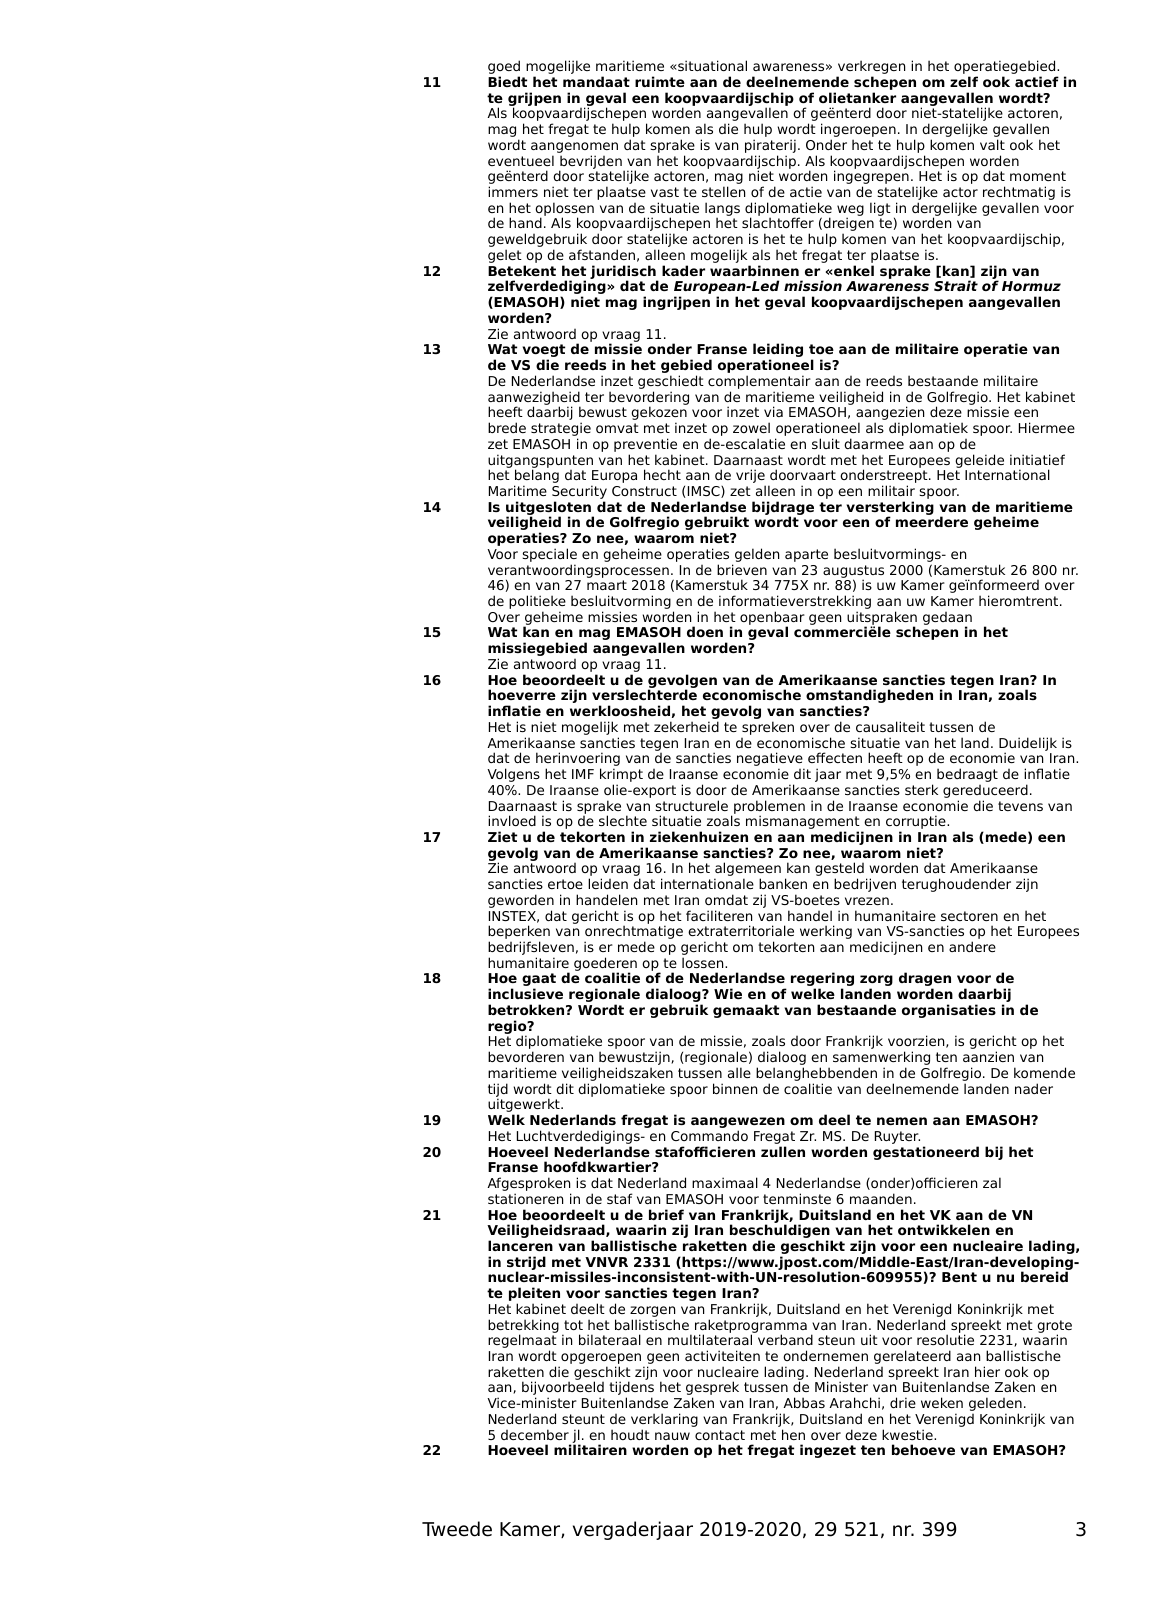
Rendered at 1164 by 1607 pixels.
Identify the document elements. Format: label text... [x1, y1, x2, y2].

table_cell 18 [422, 971, 481, 1034]
table_cell Wat voegt de missie onder Franse leiding toe aan de militaire operatie van de VS die reeds in het gebied operationeel is? [481, 342, 1087, 374]
table_cell 17 [422, 830, 481, 861]
table_cell Het Luchtverdedigings- en Commando Fregat Zr. MS. De Ruyter. [481, 1129, 1087, 1144]
table_cell goed mogelijke maritieme «situational awareness» verkregen in het operatiegebied. [481, 59, 1087, 75]
table_cell [422, 106, 481, 263]
table_cell 16 [422, 673, 481, 720]
table_cell [422, 1302, 481, 1443]
table_cell Voor speciale en geheime operaties gelden aparte besluitvormings- en verantwoordingsprocessen. In de brieven van 23 augustus 2000 (Kamerstuk 26 800 nr. 46) en van 27 maart 2018 (Kamerstuk 34 775X nr. 88) is uw Kamer geïnformeerd over de politieke besluitvorming en de informatieverstrekking aan uw Kamer hieromtrent. Over geheime missies worden in het openbaar geen uitspraken gedaan [481, 547, 1087, 625]
table_cell Welk Nederlands fregat is aangewezen om deel te nemen aan EMASOH? [481, 1113, 1087, 1129]
table_cell Ziet u de tekorten in ziekenhuizen en aan medicijnen in Iran als (mede) een gevolg van de Amerikaanse sancties? Zo nee, waarom niet? [481, 830, 1087, 861]
table_cell [422, 1129, 481, 1144]
table_cell Hoe beoordeelt u de gevolgen van de Amerikaanse sancties tegen Iran? In hoeverre zijn verslechterde economische omstandigheden in Iran, zoals inflatie en werkloosheid, het gevolg van sancties? [481, 673, 1087, 720]
table_cell 14 [422, 500, 481, 547]
table_cell Het diplomatieke spoor van de missie, zoals door Frankrijk voorzien, is gericht op het bevorderen van bewustzijn, (regionale) dialoog en samenwerking ten aanzien van maritieme veiligheidszaken tussen alle belanghebbenden in de Golfregio. De komende tijd wordt dit diplomatieke spoor binnen de coalitie van deelnemende landen nader uitgewerkt. [481, 1034, 1087, 1113]
table_cell Wat kan en mag EMASOH doen in geval commerciële schepen in het missiegebied aangevallen worden? [481, 625, 1087, 657]
table_cell 22 [422, 1443, 481, 1459]
table_cell 12 [422, 264, 481, 326]
table_cell Hoe beoordeelt u de brief van Frankrijk, Duitsland en het VK aan de VN Veiligheidsraad, waarin zij Iran beschuldigen van het ontwikkelen en lanceren van ballistische raketten die geschikt zijn voor een nucleaire lading, in strijd met VNVR 2331 (https://www.jpost.com/Middle-East/Iran-developing-nuclear-missiles-inconsistent-with-UN-resolution-609955)? Bent u nu bereid te pleiten voor sancties tegen Iran? [481, 1207, 1087, 1302]
table_cell [422, 1034, 481, 1113]
table_cell Hoe gaat de coalitie of de Nederlandse regering zorg dragen voor de inclusieve regionale dialoog? Wie en of welke landen worden daarbij betrokken? Wordt er gebruik gemaakt van bestaande organisaties in de regio? [481, 971, 1087, 1034]
table_cell Zie antwoord op vraag 11. [481, 657, 1087, 672]
table_cell Het is niet mogelijk met zekerheid te spreken over de causaliteit tussen de Amerikaanse sancties tegen Iran en de economische situatie van het land. Duidelijk is dat de herinvoering van de sancties negatieve effecten heeft op de economie van Iran. Volgens het IMF krimpt de Iraanse economie dit jaar met 9,5% en bedraagt de inflatie 40%. De Iraanse olie-export is door de Amerikaanse sancties sterk gereduceerd. Daarnaast is sprake van structurele problemen in de Iraanse economie die tevens van invloed is op de slechte situatie zoals mismanagement en corruptie. [481, 720, 1087, 830]
table_cell [422, 326, 481, 342]
table_cell Biedt het mandaat ruimte aan de deelnemende schepen om zelf ook actief in te grijpen in geval een koopvaardijschip of olietanker aangevallen wordt? [481, 75, 1087, 106]
table_cell Als koopvaardijschepen worden aangevallen of geënterd door niet-statelijke actoren, mag het fregat te hulp komen als die hulp wordt ingeroepen. In dergelijke gevallen wordt aangenomen dat sprake is van piraterij. Onder het te hulp komen valt ook het eventueel bevrijden van het koopvaardijschip. Als koopvaardijschepen worden geënterd door statelijke actoren, mag niet worden ingegrepen. Het is op dat moment immers niet ter plaatse vast te stellen of de actie van de statelijke actor rechtmatig is en het oplossen van de situatie langs diplomatieke weg ligt in dergelijke gevallen voor de hand. Als koopvaardijschepen het slachtoffer (dreigen te) worden van geweldgebruik door statelijke actoren is het te hulp komen van het koopvaardijschip, gelet op de afstanden, alleen mogelijk als het fregat ter plaatse is. [481, 106, 1087, 263]
table_cell [422, 374, 481, 499]
table_cell Betekent het juridisch kader waarbinnen er «enkel sprake [kan] zijn van zelfverdediging» dat de European-Led mission Awareness Strait of Hormuz (EMASOH) niet mag ingrijpen in het geval koopvaardijschepen aangevallen worden? [481, 264, 1087, 326]
table_cell Is uitgesloten dat de Nederlandse bijdrage ter versterking van de maritieme veiligheid in de Golfregio gebruikt wordt voor een of meerdere geheime operaties? Zo nee, waarom niet? [481, 500, 1087, 547]
table_cell 11 [422, 75, 481, 106]
table_cell [422, 547, 481, 625]
table_cell 20 [422, 1144, 481, 1176]
table_cell Hoeveel Nederlandse stafofficieren zullen worden gestationeerd bij het Franse hoofdkwartier? [481, 1144, 1087, 1176]
table_cell Het kabinet deelt de zorgen van Frankrijk, Duitsland en het Verenigd Koninkrijk met betrekking tot het ballistische raketprogramma van Iran. Nederland spreekt met grote regelmaat in bilateraal en multilateraal verband steun uit voor resolutie 2231, waarin Iran wordt opgeroepen geen activiteiten te ondernemen gerelateerd aan ballistische raketten die geschikt zijn voor nucleaire lading. Nederland spreekt Iran hier ook op aan, bijvoorbeeld tijdens het gesprek tussen de Minister van Buitenlandse Zaken en Vice-minister Buitenlandse Zaken van Iran, Abbas Arahchi, drie weken geleden. Nederland steunt de verklaring van Frankrijk, Duitsland en het Verenigd Koninkrijk van 5 december jl. en houdt nauw contact met hen over deze kwestie. [481, 1302, 1087, 1443]
table_cell De Nederlandse inzet geschiedt complementair aan de reeds bestaande militaire aanwezigheid ter bevordering van de maritieme veiligheid in de Golfregio. Het kabinet heeft daarbij bewust gekozen voor inzet via EMASOH, aangezien deze missie een brede strategie omvat met inzet op zowel operationeel als diplomatiek spoor. Hiermee zet EMASOH in op preventie en de-escalatie en sluit daarmee aan op de uitgangspunten van het kabinet. Daarnaast wordt met het Europees geleide initiatief het belang dat Europa hecht aan de vrije doorvaart onderstreept. Het International Maritime Security Construct (IMSC) zet alleen in op een militair spoor. [481, 374, 1087, 499]
table_cell 21 [422, 1207, 481, 1302]
table_cell [422, 1176, 481, 1207]
table_cell Afgesproken is dat Nederland maximaal 4 Nederlandse (onder)officieren zal stationeren in de staf van EMASOH voor tenminste 6 maanden. [481, 1176, 1087, 1207]
table_cell Zie antwoord op vraag 11. [481, 326, 1087, 342]
table_cell [422, 720, 481, 830]
table_cell [422, 861, 481, 971]
table_cell [422, 657, 481, 672]
table_cell 15 [422, 625, 481, 657]
table_cell Hoeveel militairen worden op het fregat ingezet ten behoeve van EMASOH? [481, 1443, 1087, 1459]
table_cell 13 [422, 342, 481, 374]
table_cell [422, 59, 481, 75]
table_cell 19 [422, 1113, 481, 1129]
table_cell Zie antwoord op vraag 16. In het algemeen kan gesteld worden dat Amerikaanse sancties ertoe leiden dat internationale banken en bedrijven terughoudender zijn geworden in handelen met Iran omdat zij VS-boetes vrezen. INSTEX, dat gericht is op het faciliteren van handel in humanitaire sectoren en het beperken van onrechtmatige extraterritoriale werking van VS-sancties op het Europees bedrijfsleven, is er mede op gericht om tekorten aan medicijnen en andere humanitaire goederen op te lossen. [481, 861, 1087, 971]
